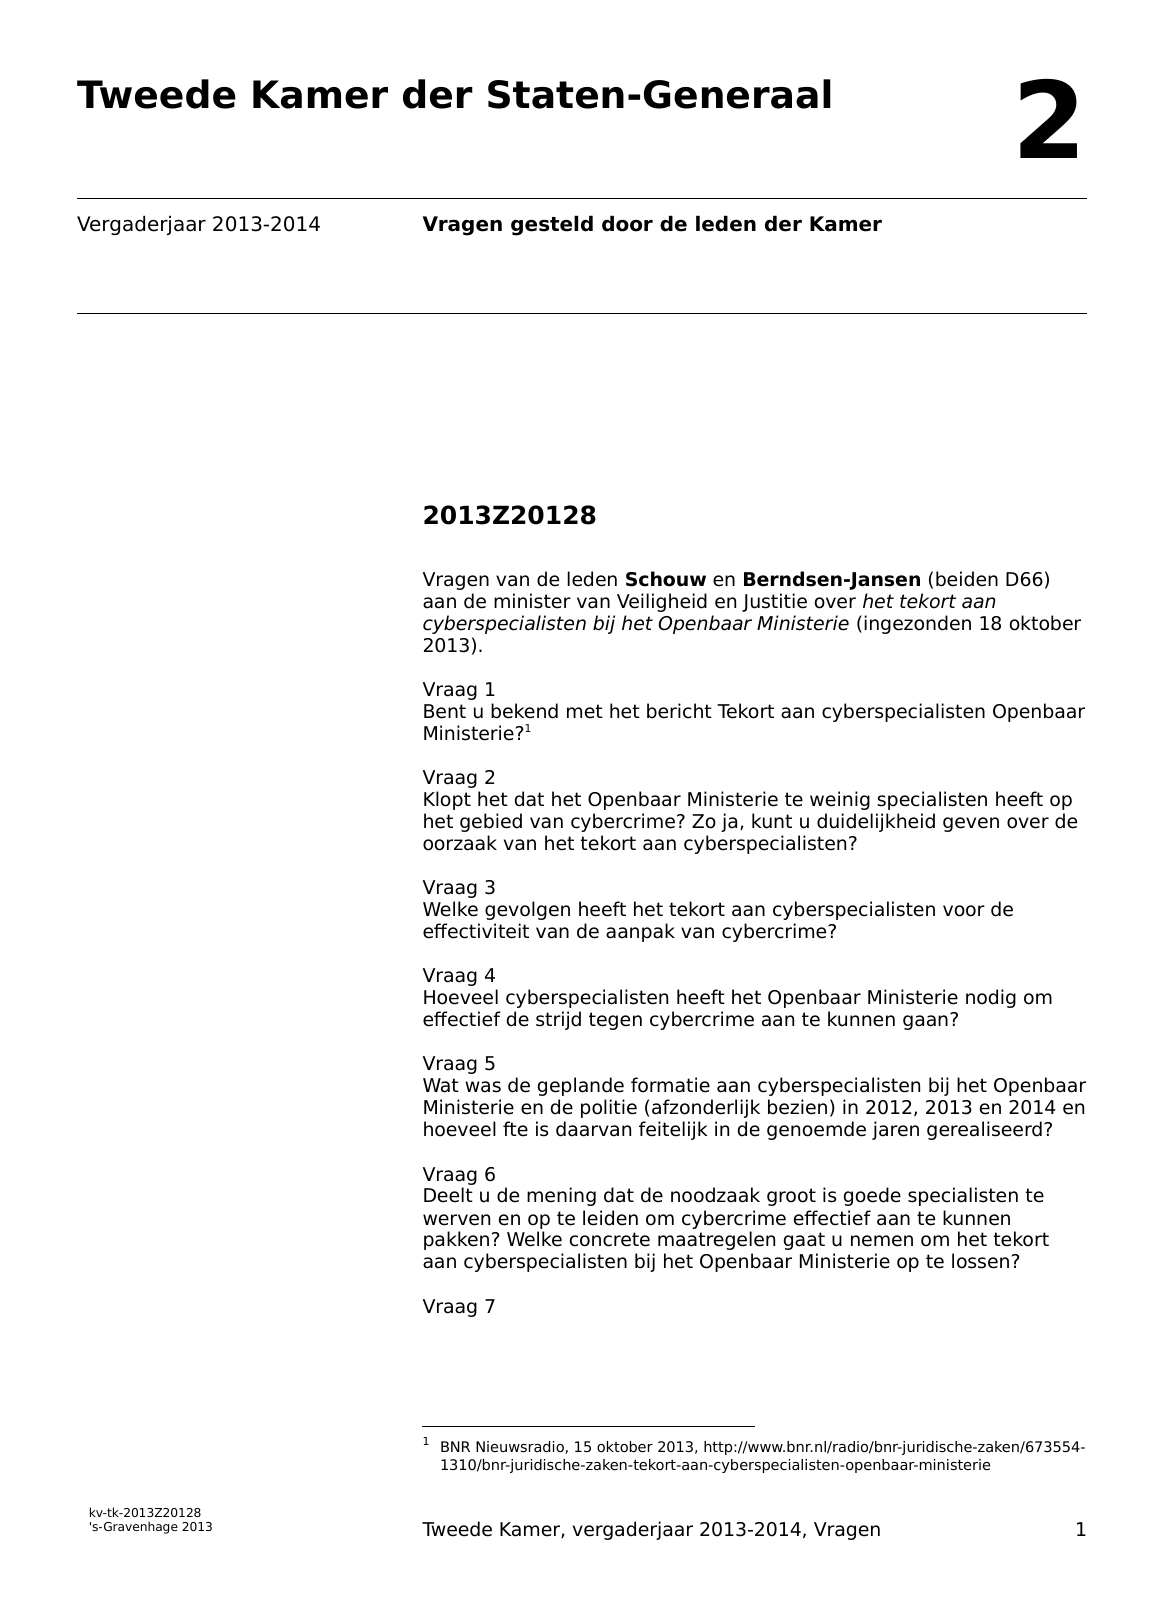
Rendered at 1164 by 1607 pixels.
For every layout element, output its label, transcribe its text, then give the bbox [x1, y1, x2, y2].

text Vraag 6 [422, 1163, 1087, 1185]
table_header 2 [886, 59, 1087, 198]
text 's-Gravenhage 2013 [88, 1520, 323, 1534]
table_header Tweede Kamer der Staten-Generaal [77, 59, 886, 198]
text kv-tk-2013Z20128 [88, 1506, 323, 1520]
text Klopt het dat het Openbaar Ministerie te weinig specialisten heeft op het gebied van cybercrime? Zo ja, kunt u duidelijkheid geven over de oorzaak van het tekort aan cyberspecialisten? [422, 789, 1087, 855]
text BNR Nieuwsradio, 15 oktober 2013, http://www.bnr.nl/radio/bnr-juridische-zaken/673554-1310/bnr-juridische-zaken-tekort-aan-cyberspecialisten-openbaar-ministerie [422, 1435, 1087, 1474]
table_cell Vergaderjaar 2013-2014 [77, 199, 422, 313]
text Wat was de geplande formatie aan cyberspecialisten bij het Openbaar Ministerie en de politie (afzonderlijk bezien) in 2012, 2013 en 2014 en hoeveel fte is daarvan feitelijk in de genoemde jaren gerealiseerd? [422, 1075, 1087, 1141]
table_cell Vragen gesteld door de leden der Kamer [422, 199, 1087, 313]
text Vraag 3 [422, 877, 1087, 899]
text Hoeveel cyberspecialisten heeft het Openbaar Ministerie nodig om effectief de strijd tegen cybercrime aan te kunnen gaan? [422, 987, 1087, 1031]
text Vraag 4 [422, 965, 1087, 987]
text Vraag 7 [422, 1296, 1087, 1317]
text 2013Z20128 [422, 501, 1087, 531]
text Vraag 1 [422, 679, 1087, 701]
text Vraag 2 [422, 767, 1087, 789]
text Bent u bekend met het bericht Tekort aan cyberspecialisten Openbaar Ministerie? [422, 701, 1087, 745]
text Welke gevolgen heeft het tekort aan cyberspecialisten voor de effectiviteit van de aanpak van cybercrime? [422, 899, 1087, 943]
text Vraag 5 [422, 1053, 1087, 1075]
text Deelt u de mening dat de noodzaak groot is goede specialisten te werven en op te leiden om cybercrime effectief aan te kunnen pakken? Welke concrete maatregelen gaat u nemen om het tekort aan cyberspecialisten bij het Openbaar Ministerie op te lossen? [422, 1185, 1087, 1273]
text Vragen van de leden Schouw en Berndsen-Jansen (beiden D66) aan de minister van Veiligheid en Justitie over het tekort aan cyberspecialisten bij het Openbaar Ministerie (ingezonden 18 oktober 2013). [422, 569, 1087, 657]
